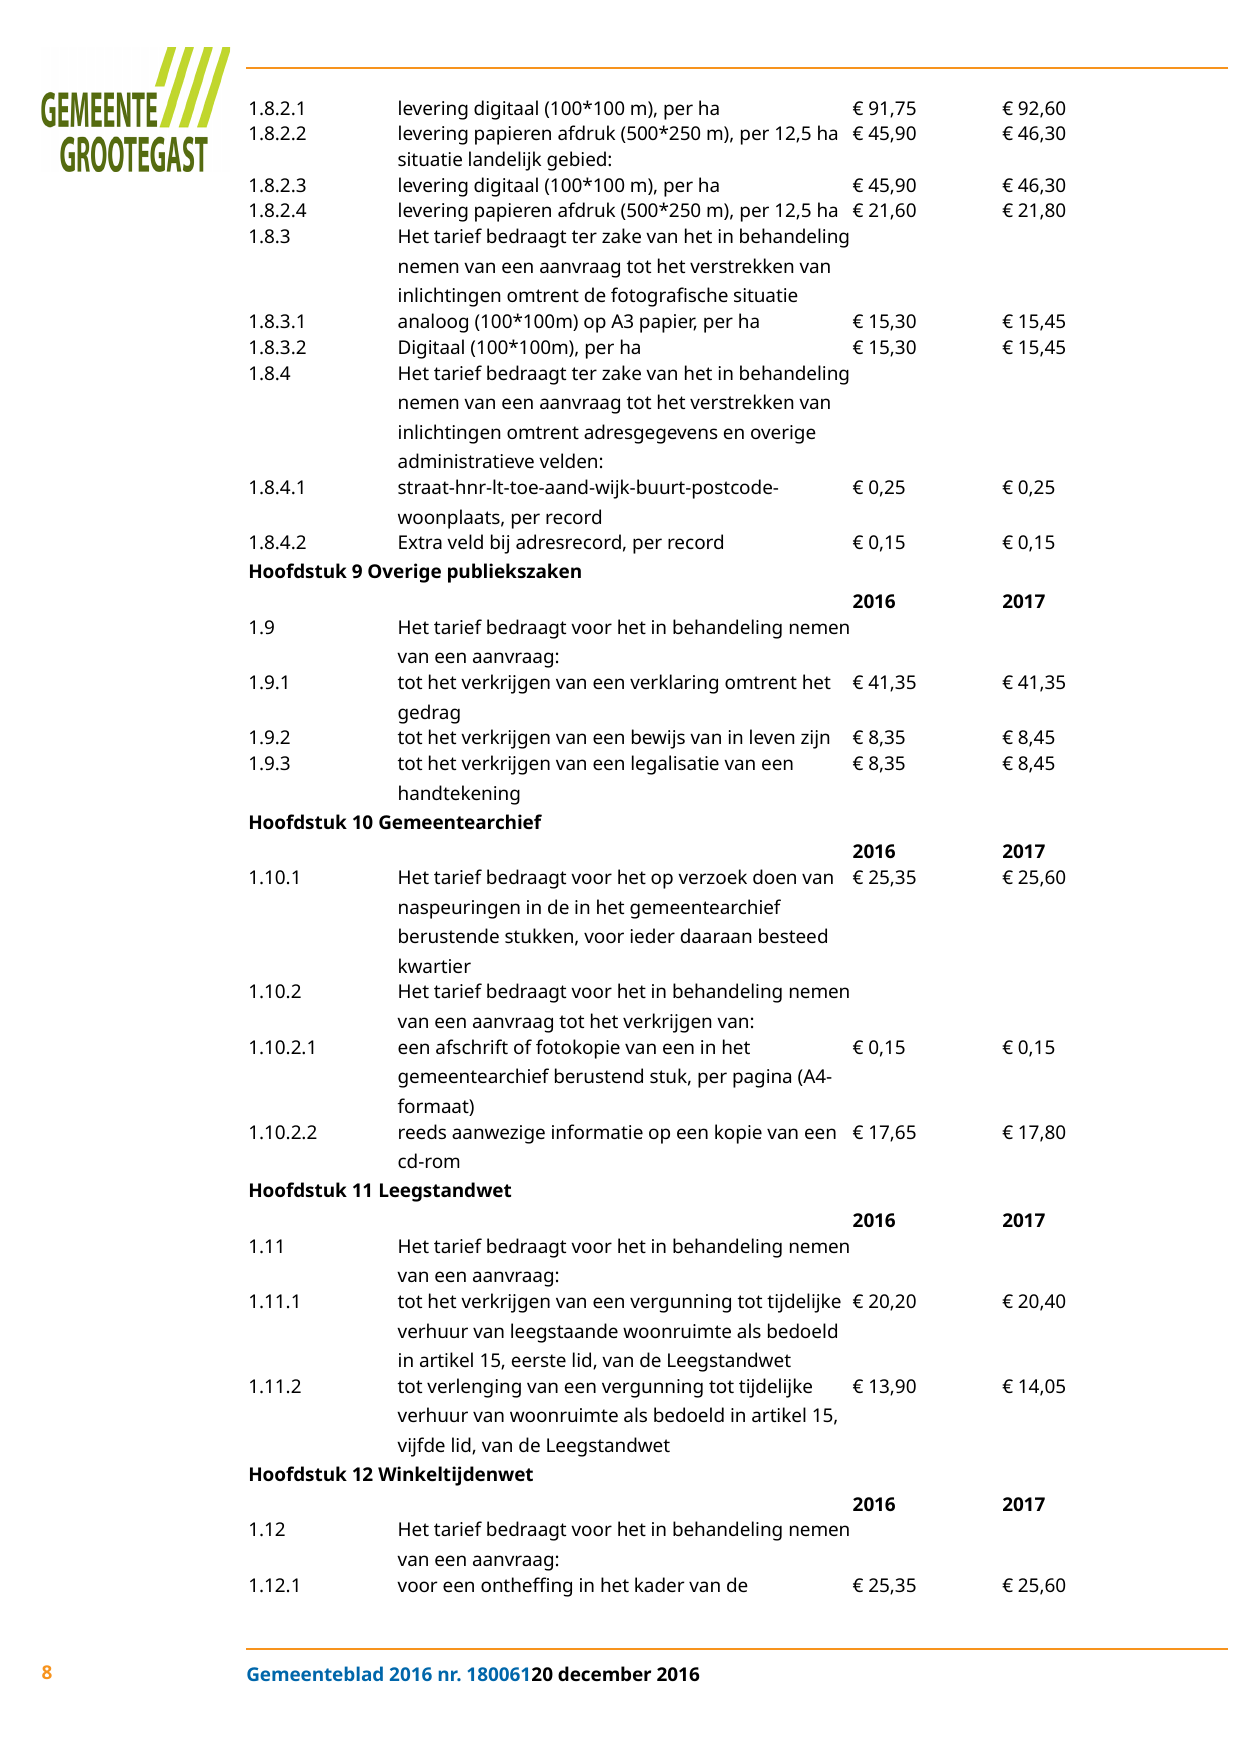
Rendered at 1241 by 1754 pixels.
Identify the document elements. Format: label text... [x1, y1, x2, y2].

table_cell 1.10.2 [248, 979, 397, 1034]
table_cell straat-hnr-lt-toe-aand-wijk-buurt-postcode-woonplaats, per record [398, 474, 852, 529]
text Hoofdstuk 11 Leegstandwet [248, 1177, 1152, 1203]
table_cell tot het verkrijgen van een verklaring omtrent het gedrag [398, 669, 852, 724]
table_header [398, 1207, 852, 1233]
table_cell 1.8.2.4 [248, 198, 397, 223]
table_cell € 41,35 [853, 669, 1002, 724]
text Hoofdstuk 10 Gemeentearchief [248, 809, 1152, 834]
table_header 2016 [853, 839, 1002, 864]
table_cell [853, 979, 1002, 1034]
table_cell € 91,75 [853, 95, 1002, 121]
table_header [248, 839, 397, 864]
table_cell 1.9.3 [248, 750, 397, 806]
table_cell € 15,45 [1002, 308, 1152, 334]
table_cell € 46,30 [1002, 121, 1152, 146]
table_header [248, 588, 397, 614]
table_cell 1.11.1 [248, 1288, 397, 1373]
table_cell 1.12 [248, 1517, 397, 1572]
table_cell [853, 146, 1002, 172]
table_cell [1002, 979, 1152, 1034]
table_cell € 41,35 [1002, 669, 1152, 724]
table_cell 1.8.3 [248, 224, 397, 308]
table_cell Het tarief bedraagt voor het op verzoek doen van naspeuringen in de in het gemeentearchief berustende stukken, voor ieder daaraan besteed kwartier [398, 864, 852, 979]
text Hoofdstuk 12 Winkeltijdenwet [248, 1461, 1152, 1487]
table_cell tot het verkrijgen van een legalisatie van een handtekening [398, 750, 852, 806]
table_cell € 21,80 [1002, 198, 1152, 223]
table_cell € 25,35 [853, 1572, 1002, 1598]
table_cell 1.8.3.2 [248, 334, 397, 360]
table_cell levering papieren afdruk (500*250 m), per 12,5 ha [398, 121, 852, 146]
table_cell levering papieren afdruk (500*250 m), per 12,5 ha [398, 198, 852, 223]
table_header 2016 [853, 1491, 1002, 1517]
table_cell € 17,80 [1002, 1119, 1152, 1174]
table_header [398, 839, 852, 864]
table_cell 1.11.2 [248, 1373, 397, 1458]
table_cell € 25,60 [1002, 864, 1152, 979]
table_cell tot het verkrijgen van een bewijs van in leven zijn [398, 725, 852, 750]
table_cell € 15,45 [1002, 334, 1152, 360]
table_cell [1002, 146, 1152, 172]
picture [41, 47, 231, 172]
table_cell situatie landelijk gebied: [398, 146, 852, 172]
table_cell € 45,90 [853, 172, 1002, 198]
table_cell 1.9 [248, 614, 397, 669]
table_cell € 0,15 [853, 530, 1002, 555]
table_cell Het tarief bedraagt voor het in behandeling nemen van een aanvraag: [398, 1517, 852, 1572]
table_cell [853, 1517, 1002, 1572]
table_cell € 25,60 [1002, 1572, 1152, 1598]
table_header [398, 1491, 852, 1517]
table_cell € 20,20 [853, 1288, 1002, 1373]
table_cell Het tarief bedraagt ter zake van het in behandeling nemen van een aanvraag tot het verstrekken van inlichtingen omtrent adresgegevens en overige administratieve velden: [398, 360, 852, 474]
table_cell € 25,35 [853, 864, 1002, 979]
table_cell € 0,25 [1002, 474, 1152, 529]
table_cell € 0,15 [1002, 530, 1152, 555]
table_cell [1002, 1233, 1152, 1288]
table_header 2017 [1002, 1207, 1152, 1233]
table_cell € 92,60 [1002, 95, 1152, 121]
table_cell tot verlenging van een vergunning tot tijdelijke verhuur van woonruimte als bedoeld in artikel 15, vijfde lid, van de Leegstandwet [398, 1373, 852, 1458]
table_cell voor een ontheffing in het kader van de [398, 1572, 852, 1598]
table_header 2017 [1002, 1491, 1152, 1517]
table_cell [853, 360, 1002, 474]
table_cell € 15,30 [853, 334, 1002, 360]
table_cell € 8,35 [853, 725, 1002, 750]
table_header [398, 588, 852, 614]
table_cell een afschrift of fotokopie van een in het gemeentearchief berustend stuk, per pagina (A4-formaat) [398, 1034, 852, 1119]
table_cell reeds aanwezige informatie op een kopie van een cd-rom [398, 1119, 852, 1174]
table_cell 1.9.2 [248, 725, 397, 750]
table_cell 1.8.2.3 [248, 172, 397, 198]
table_cell levering digitaal (100*100 m), per ha [398, 95, 852, 121]
table_cell 1.10.1 [248, 864, 397, 979]
table_cell € 14,05 [1002, 1373, 1152, 1458]
table_cell [853, 1233, 1002, 1288]
table_cell [853, 224, 1002, 308]
table_cell [1002, 614, 1152, 669]
table_cell 1.10.2.2 [248, 1119, 397, 1174]
table_cell € 13,90 [853, 1373, 1002, 1458]
table_cell Extra veld bij adresrecord, per record [398, 530, 852, 555]
table_cell 1.9.1 [248, 669, 397, 724]
table_cell analoog (100*100m) op A3 papier, per ha [398, 308, 852, 334]
table_cell 1.8.4.2 [248, 530, 397, 555]
table_header 2016 [853, 1207, 1002, 1233]
table_cell € 8,35 [853, 750, 1002, 806]
table_cell € 15,30 [853, 308, 1002, 334]
table_cell tot het verkrijgen van een vergunning tot tijdelijke verhuur van leegstaande woonruimte als bedoeld in artikel 15, eerste lid, van de Leegstandwet [398, 1288, 852, 1373]
table_cell € 17,65 [853, 1119, 1002, 1174]
table_cell € 46,30 [1002, 172, 1152, 198]
table_header 2016 [853, 588, 1002, 614]
table_cell Het tarief bedraagt voor het in behandeling nemen van een aanvraag: [398, 614, 852, 669]
table_cell 1.11 [248, 1233, 397, 1288]
table_cell 1.8.2.1 [248, 95, 397, 121]
table_cell € 20,40 [1002, 1288, 1152, 1373]
table_cell 1.8.4.1 [248, 474, 397, 529]
table_cell € 0,15 [853, 1034, 1002, 1119]
table_header [248, 1491, 397, 1517]
table_cell Het tarief bedraagt voor het in behandeling nemen van een aanvraag tot het verkrijgen van: [398, 979, 852, 1034]
table_cell 1.8.3.1 [248, 308, 397, 334]
table_cell € 8,45 [1002, 725, 1152, 750]
table_cell Digitaal (100*100m), per ha [398, 334, 852, 360]
table_cell [1002, 224, 1152, 308]
table_cell € 8,45 [1002, 750, 1152, 806]
table_cell [1002, 360, 1152, 474]
table_cell [1002, 1517, 1152, 1572]
text Hoofdstuk 9 Overige publiekszaken [248, 558, 1152, 584]
table_cell [853, 614, 1002, 669]
table_cell € 21,60 [853, 198, 1002, 223]
table_cell 1.8.2.2 [248, 121, 397, 146]
table_header 2017 [1002, 588, 1152, 614]
table_cell [248, 146, 397, 172]
table_cell 1.12.1 [248, 1572, 397, 1598]
table_header 2017 [1002, 839, 1152, 864]
table_cell levering digitaal (100*100 m), per ha [398, 172, 852, 198]
table_cell Het tarief bedraagt voor het in behandeling nemen van een aanvraag: [398, 1233, 852, 1288]
table_cell € 45,90 [853, 121, 1002, 146]
table_header [248, 1207, 397, 1233]
table_cell 1.8.4 [248, 360, 397, 474]
table_cell Het tarief bedraagt ter zake van het in behandeling nemen van een aanvraag tot het verstrekken van inlichtingen omtrent de fotografische situatie [398, 224, 852, 308]
table_cell 1.10.2.1 [248, 1034, 397, 1119]
table_cell € 0,25 [853, 474, 1002, 529]
table_cell € 0,15 [1002, 1034, 1152, 1119]
